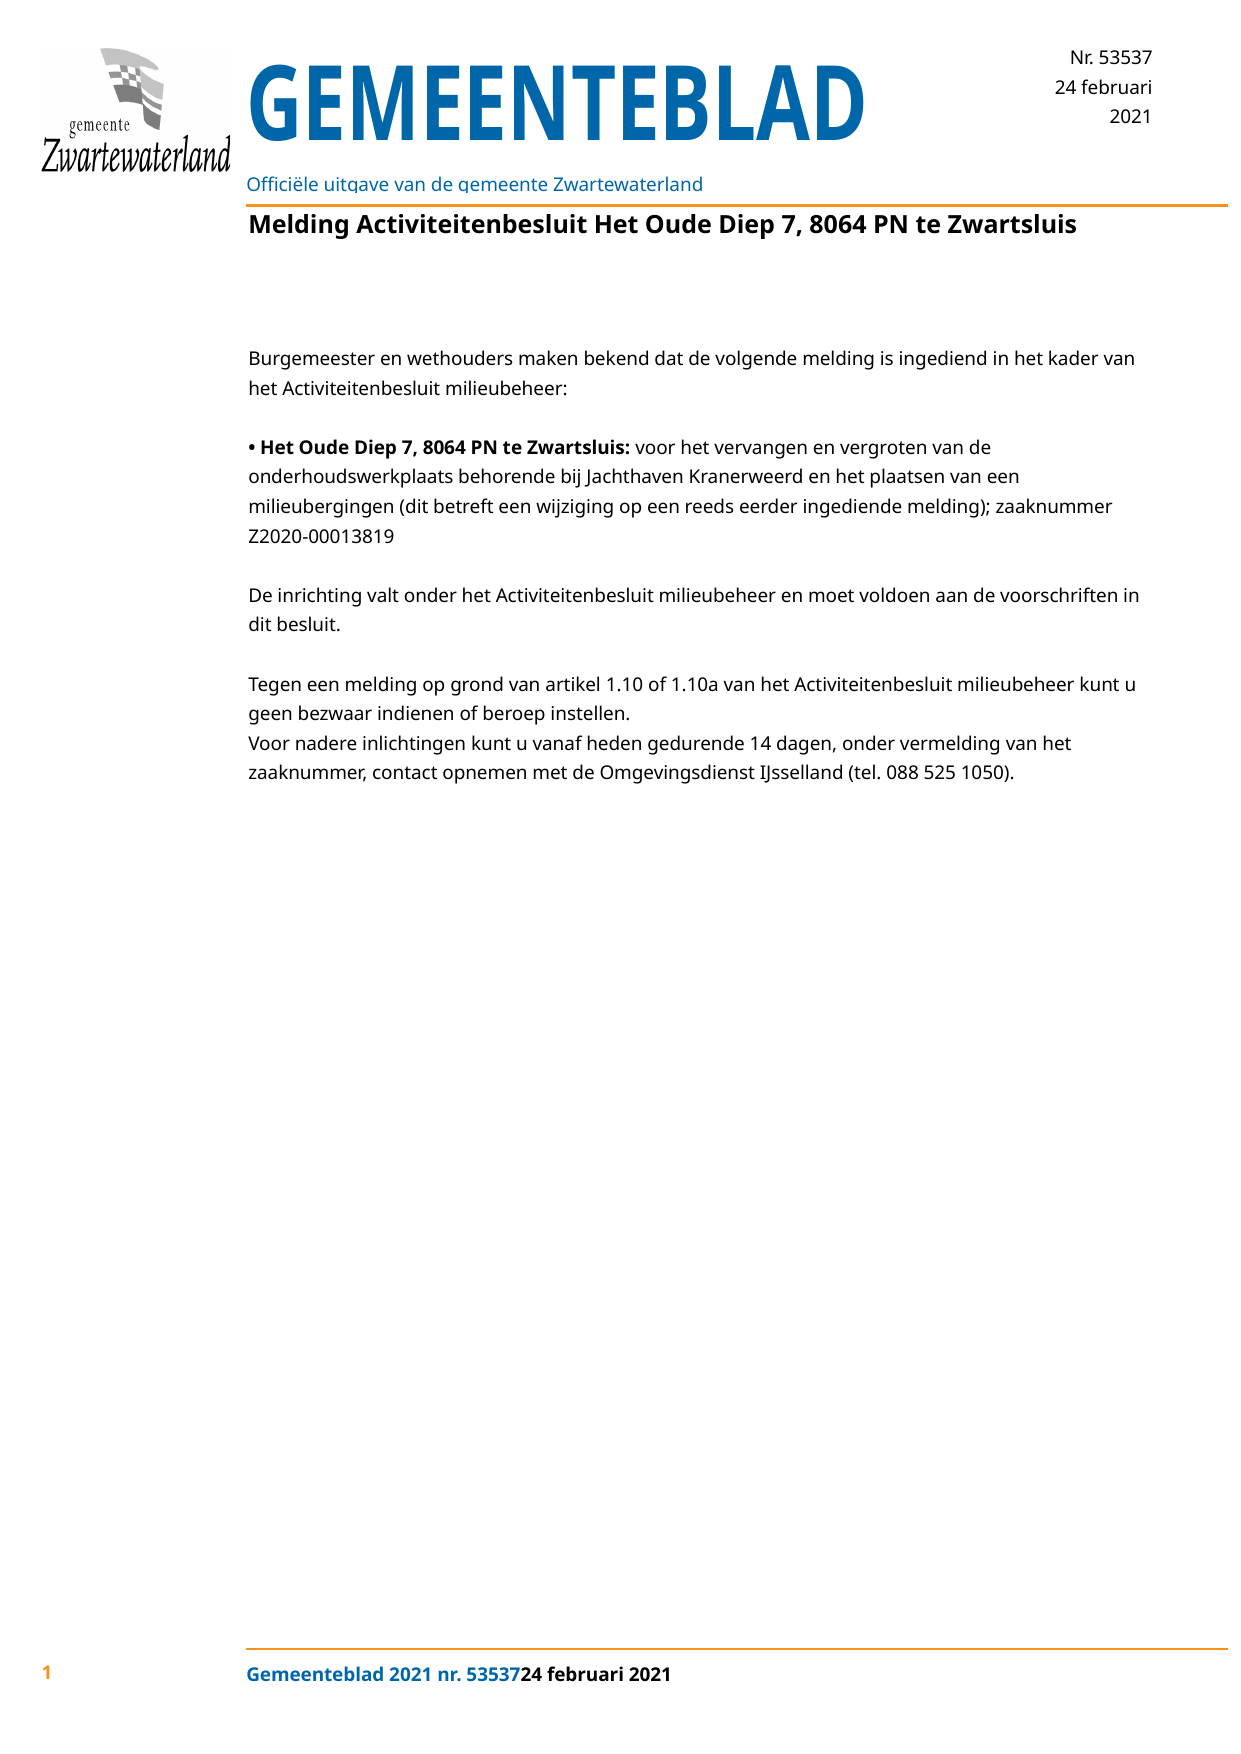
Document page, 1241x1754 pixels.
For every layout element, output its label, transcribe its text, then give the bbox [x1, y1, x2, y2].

text Burgemeester en wethouders maken bekend dat de volgende melding is ingediend in het kader van het Activiteitenbesluit milieubeheer: [248, 345, 1152, 401]
text • Het Oude Diep 7, 8064 PN te Zwartsluis: voor het vervangen en vergroten van de onderhoudswerkplaats behorende bij Jachthaven Kranerweerd en het plaatsen van een milieubergingen (dit betreft een wijziging op een reeds eerder ingediende melding); zaaknummer Z2020-00013819 [248, 434, 1152, 548]
text Melding Activiteitenbesluit Het Oude Diep 7, 8064 PN te Zwartsluis [248, 207, 1152, 241]
text Tegen een melding op grond van artikel 1.10 of 1.10a van het Activiteitenbesluit milieubeheer kunt u geen bezwaar indienen of beroep instellen. [248, 671, 1152, 726]
picture [41, 47, 231, 172]
text De inrichting valt onder het Activiteitenbesluit milieubeheer en moet voldoen aan de voorschriften in dit besluit. [248, 582, 1152, 637]
text Voor nadere inlichtingen kunt u vanaf heden gedurende 14 dagen, onder vermelding van het zaaknummer, contact opnemen met de Omgevingsdienst IJsselland (tel. 088 525 1050). [248, 730, 1152, 785]
